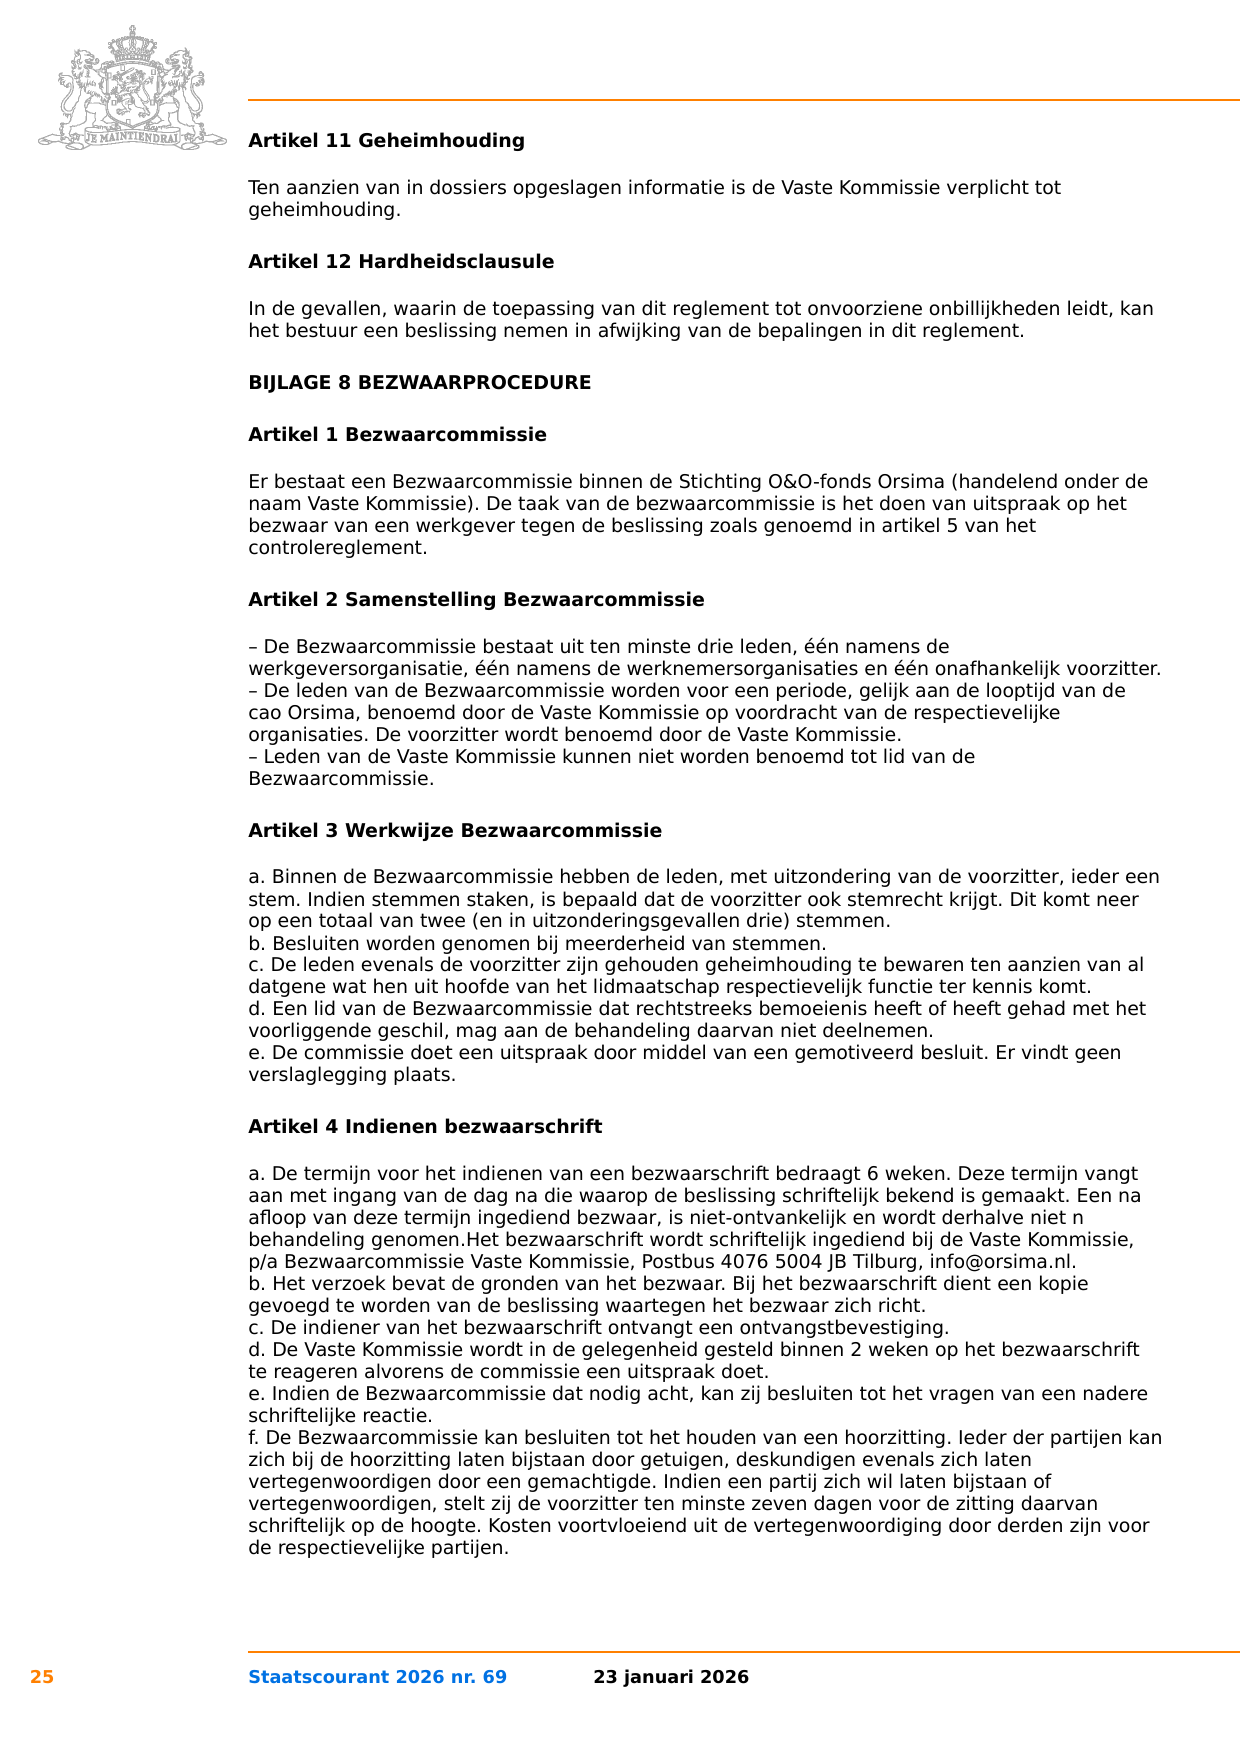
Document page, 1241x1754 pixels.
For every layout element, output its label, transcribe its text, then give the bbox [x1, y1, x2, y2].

picture [38, 25, 227, 150]
subtitle BIJLAGE 8 BEZWAARPROCEDURE [248, 372, 1163, 394]
text In de gevallen, waarin de toepassing van dit reglement tot onvoorziene onbillijkheden leidt, kan het bestuur een beslissing nemen in afwijking van de bepalingen in dit reglement. [248, 298, 1163, 342]
text b. Besluiten worden genomen bij meerderheid van stemmen. [248, 932, 1163, 954]
text – Leden van de Vaste Kommissie kunnen niet worden benoemd tot lid van de Bezwaarcommissie. [248, 746, 1163, 789]
subtitle Artikel 12 Hardheidsclausule [248, 251, 1163, 273]
text f. De Bezwaarcommissie kan besluiten tot het houden van een hoorzitting. Ieder der partijen kan zich bij de hoorzitting laten bijstaan door getuigen, deskundigen evenals zich laten vertegenwoordigen door een gemachtigde. Indien een partij zich wil laten bijstaan of vertegenwoordigen, stelt zij de voorzitter ten minste zeven dagen voor de zitting daarvan schriftelijk op de hoogte. Kosten voortvloeiend uit de vertegenwoordiging door derden zijn voor de respectievelijke partijen. [248, 1427, 1163, 1559]
text b. Het verzoek bevat de gronden van het bezwaar. Bij het bezwaarschrift dient een kopie gevoegd te worden van de beslissing waartegen het bezwaar zich richt. [248, 1273, 1163, 1317]
text – De leden van de Bezwaarcommissie worden voor een periode, gelijk aan de looptijd van de cao Orsima, benoemd door de Vaste Kommissie op voordracht van de respectievelijke organisaties. De voorzitter wordt benoemd door de Vaste Kommissie. [248, 679, 1163, 746]
subtitle Artikel 4 Indienen bezwaarschrift [248, 1116, 1163, 1138]
text Ten aanzien van in dossiers opgeslagen informatie is de Vaste Kommissie verplicht tot geheimhouding. [248, 177, 1163, 221]
text e. Indien de Bezwaarcommissie dat nodig acht, kan zij besluiten tot het vragen van een nadere schriftelijke reactie. [248, 1383, 1163, 1427]
text d. De Vaste Kommissie wordt in de gelegenheid gesteld binnen 2 weken op het bezwaarschrift te reageren alvorens de commissie een uitspraak doet. [248, 1339, 1163, 1383]
text d. Een lid van de Bezwaarcommissie dat rechtstreeks bemoeienis heeft of heeft gehad met het voorliggende geschil, mag aan de behandeling daarvan niet deelnemen. [248, 998, 1163, 1042]
subtitle Artikel 11 Geheimhouding [248, 130, 1163, 152]
text c. De leden evenals de voorzitter zijn gehouden geheimhouding te bewaren ten aanzien van al datgene wat hen uit hoofde van het lidmaatschap respectievelijk functie ter kennis komt. [248, 954, 1163, 998]
text c. De indiener van het bezwaarschrift ontvangt een ontvangstbevestiging. [248, 1317, 1163, 1339]
subtitle Artikel 1 Bezwaarcommissie [248, 424, 1163, 446]
text e. De commissie doet een uitspraak door middel van een gemotiveerd besluit. Er vindt geen verslaglegging plaats. [248, 1042, 1163, 1086]
text Er bestaat een Bezwaarcommissie binnen de Stichting O&O-fonds Orsima (handelend onder de naam Vaste Kommissie). De taak van de bezwaarcommissie is het doen van uitspraak op het bezwaar van een werkgever tegen de beslissing zoals genoemd in artikel 5 van het controlereglement. [248, 471, 1163, 559]
text a. Binnen de Bezwaarcommissie hebben de leden, met uitzondering van de voorzitter, ieder een stem. Indien stemmen staken, is bepaald dat de voorzitter ook stemrecht krijgt. Dit komt neer op een totaal van twee (en in uitzonderingsgevallen drie) stemmen. [248, 866, 1163, 932]
subtitle Artikel 2 Samenstelling Bezwaarcommissie [248, 589, 1163, 611]
subtitle Artikel 3 Werkwijze Bezwaarcommissie [248, 819, 1163, 841]
text – De Bezwaarcommissie bestaat uit ten minste drie leden, één namens de werkgeversorganisatie, één namens de werknemersorganisaties en één onafhankelijk voorzitter. [248, 636, 1163, 679]
text a. De termijn voor het indienen van een bezwaarschrift bedraagt 6 weken. Deze termijn vangt aan met ingang van de dag na die waarop de beslissing schriftelijk bekend is gemaakt. Een na afloop van deze termijn ingediend bezwaar, is niet-ontvankelijk en wordt derhalve niet n behandeling genomen.Het bezwaarschrift wordt schriftelijk ingediend bij de Vaste Kommissie, p/a Bezwaarcommissie Vaste Kommissie, Postbus 4076 5004 JB Tilburg, info@orsima.nl. [248, 1163, 1163, 1273]
